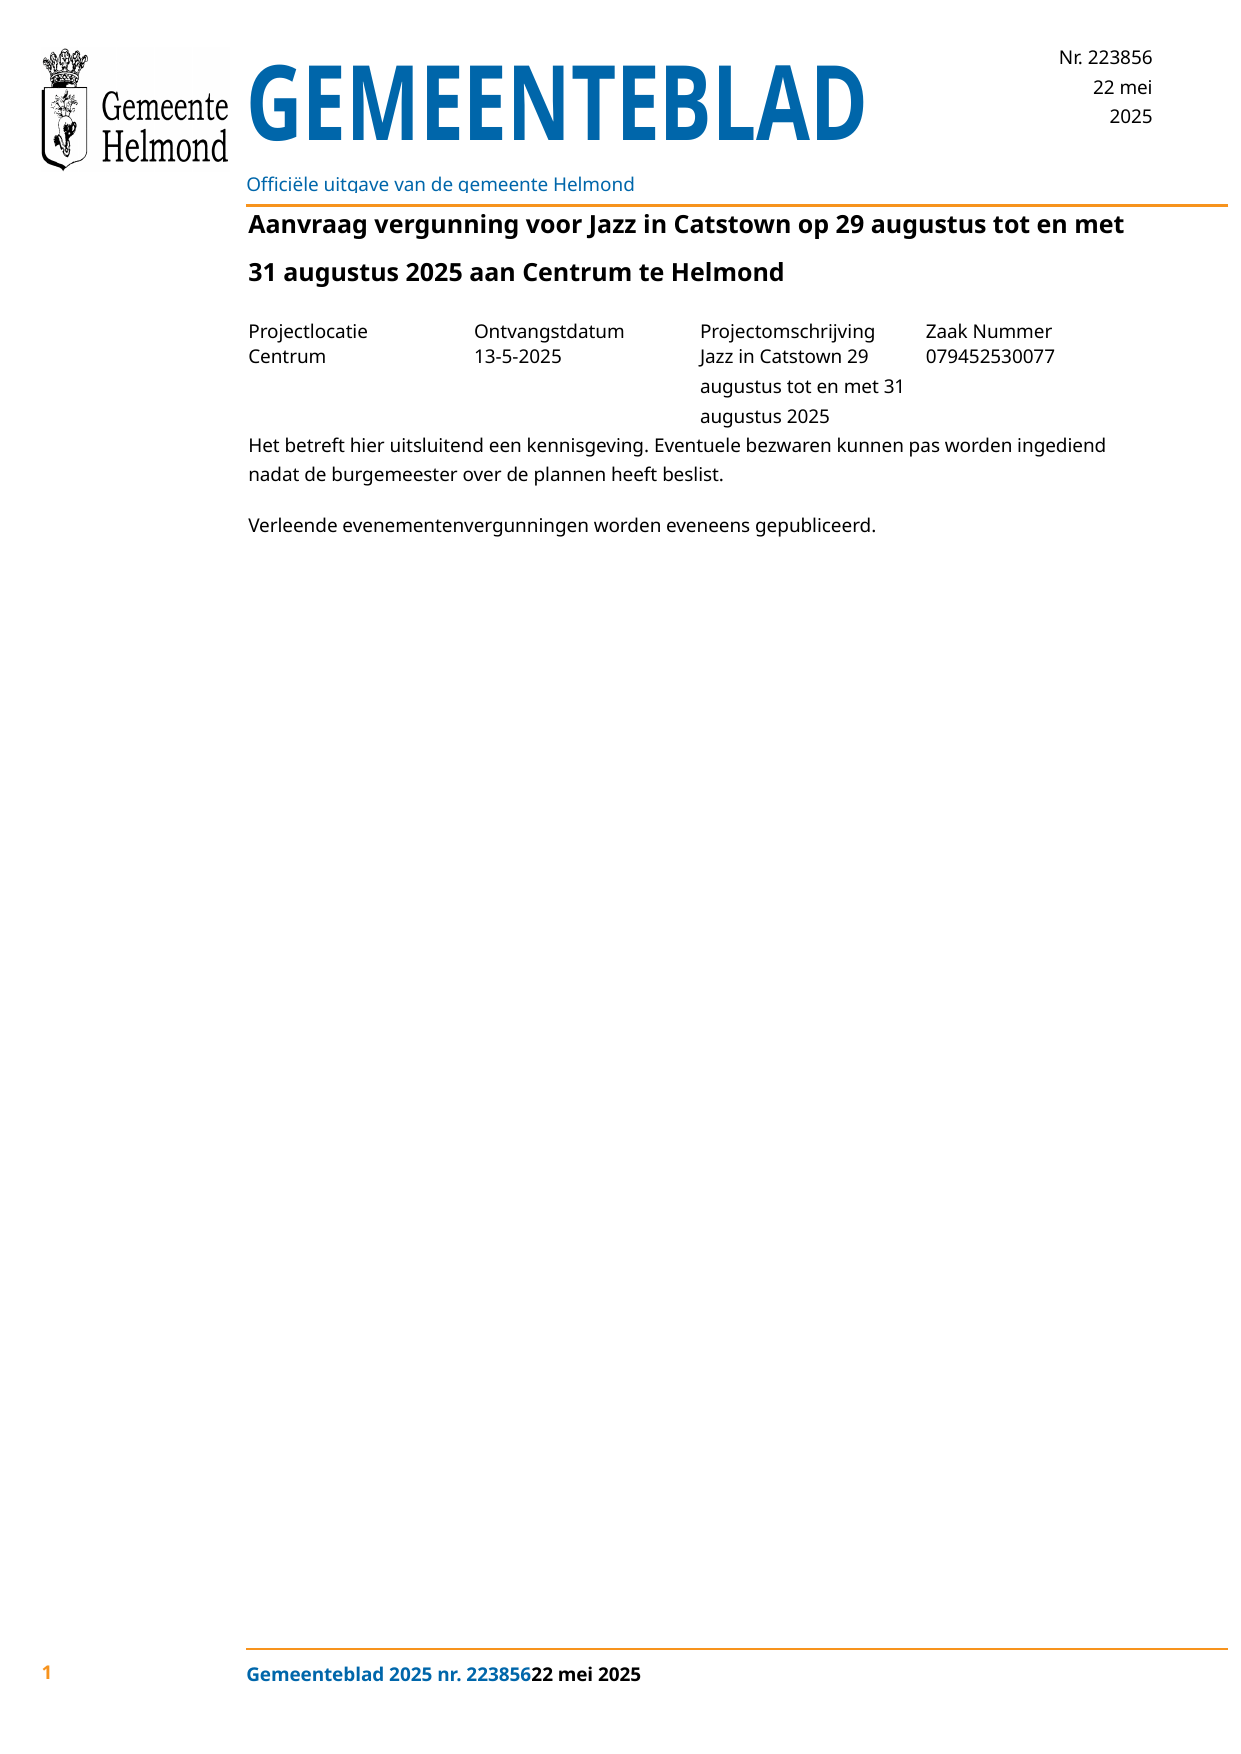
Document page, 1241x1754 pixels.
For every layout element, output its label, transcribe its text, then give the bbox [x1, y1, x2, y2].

table_header Ontvangstdatum [474, 318, 700, 344]
text Het betreft hier uitsluitend een kennisgeving. Eventuele bezwaren kunnen pas worden ingediend nadat de burgemeester over de plannen heeft beslist. [248, 432, 1152, 487]
text Aanvraag vergunning voor Jazz in Catstown op 29 augustus tot en met 31 augustus 2025 aan Centrum te Helmond [248, 207, 1152, 288]
table_header Zaak Nummer [926, 318, 1152, 344]
table_cell 13-5-2025 [474, 344, 700, 429]
text Verleende evenementenvergunningen worden eveneens gepubliceerd. [248, 512, 1152, 538]
table_header Projectomschrijving [700, 318, 926, 344]
table_cell Centrum [248, 344, 474, 429]
table_cell Jazz in Catstown 29 augustus tot en met 31 augustus 2025 [700, 344, 926, 429]
picture [41, 47, 231, 172]
table_header Projectlocatie [248, 318, 474, 344]
table_cell 079452530077 [926, 344, 1152, 429]
